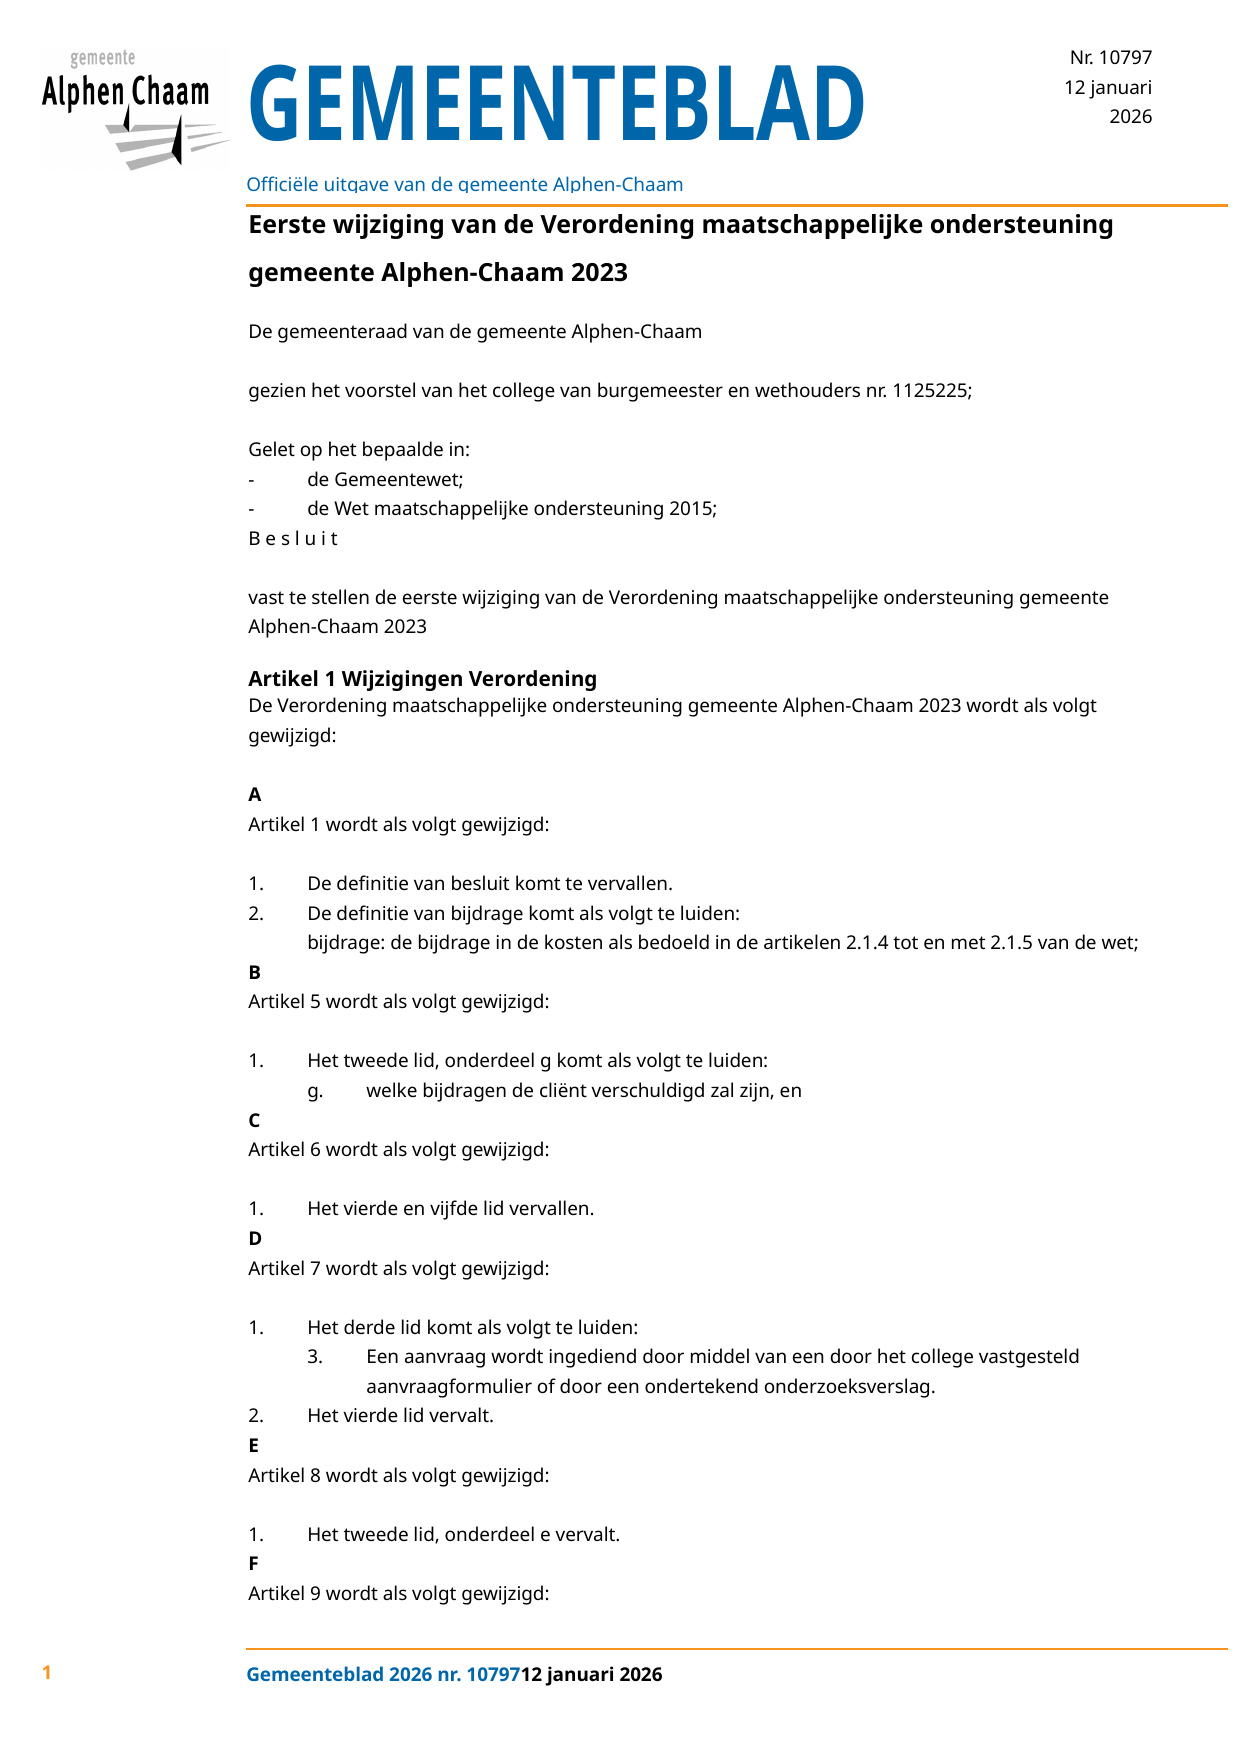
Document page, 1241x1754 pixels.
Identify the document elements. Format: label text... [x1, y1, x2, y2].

text Artikel 5 wordt als volgt gewijzigd: [248, 988, 1152, 1014]
list Het derde lid komt als volgt te luiden: [248, 1314, 1152, 1339]
text Artikel 1 wordt als volgt gewijzigd: [248, 811, 1152, 837]
text gezien het voorstel van het college van burgemeester en wethouders nr. 1125225; [248, 377, 1152, 403]
text Artikel 1 Wijzigingen Verordening [248, 664, 1152, 693]
list Het tweede lid, onderdeel e vervalt. [248, 1521, 1152, 1547]
list Het vierde lid vervalt. [248, 1403, 1152, 1428]
list Het vierde en vijfde lid vervallen. [248, 1196, 1152, 1221]
list Een aanvraag wordt ingediend door middel van een door het college vastgesteld aanvraagformulier of door een ondertekend onderzoeksverslag. [307, 1343, 1152, 1399]
text B e s l u i t [248, 525, 1152, 551]
text De gemeenteraad van de gemeente Alphen-Chaam [248, 318, 1152, 344]
text F [248, 1551, 1152, 1576]
list De definitie van besluit komt te vervallen. [248, 870, 1152, 896]
text Artikel 7 wordt als volgt gewijzigd: [248, 1255, 1152, 1280]
picture [41, 47, 231, 172]
list Het tweede lid, onderdeel g komt als volgt te luiden: [248, 1048, 1152, 1073]
list bijdrage: de bijdrage in de kosten als bedoeld in de artikelen 2.1.4 tot en met 2.1.5 van de wet; [248, 929, 1152, 955]
text Artikel 8 wordt als volgt gewijzigd: [248, 1462, 1152, 1487]
text vast te stellen de eerste wijziging van de Verordening maatschappelijke ondersteuning gemeente Alphen-Chaam 2023 [248, 584, 1152, 639]
text D [248, 1225, 1152, 1251]
text C [248, 1107, 1152, 1132]
text Eerste wijziging van de Verordening maatschappelijke ondersteuning gemeente Alphen-Chaam 2023 [248, 207, 1152, 288]
list de Wet maatschappelijke ondersteuning 2015; [248, 495, 1152, 521]
text Artikel 6 wordt als volgt gewijzigd: [248, 1136, 1152, 1162]
text A [248, 781, 1152, 807]
text E [248, 1432, 1152, 1458]
text B [248, 959, 1152, 984]
text Artikel 9 wordt als volgt gewijzigd: [248, 1580, 1152, 1606]
list De definitie van bijdrage komt als volgt te luiden: [248, 900, 1152, 925]
list de Gemeentewet; [248, 466, 1152, 492]
text De Verordening maatschappelijke ondersteuning gemeente Alphen-Chaam 2023 wordt als volgt gewijzigd: [248, 693, 1152, 748]
text Gelet op het bepaalde in: [248, 436, 1152, 462]
list welke bijdragen de cliënt verschuldigd zal zijn, en [307, 1077, 1152, 1103]
